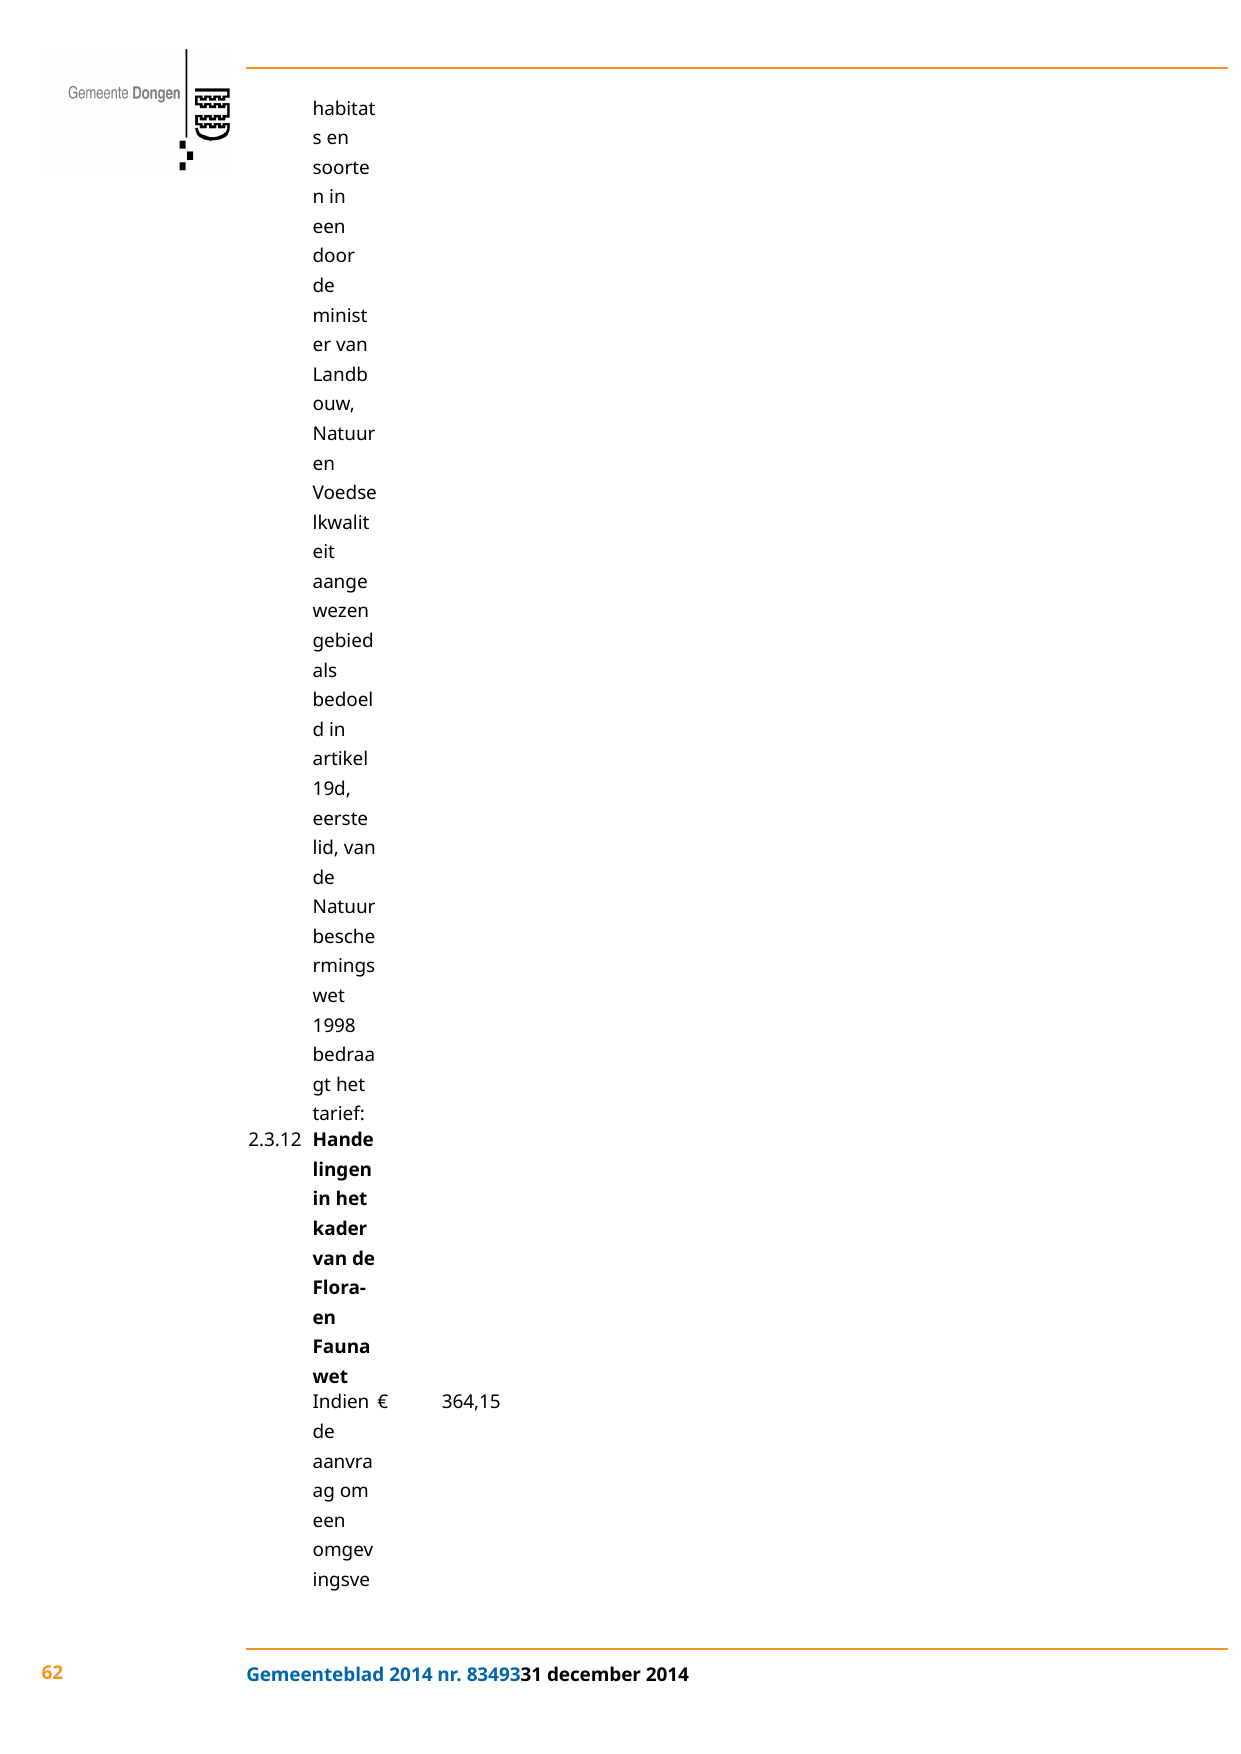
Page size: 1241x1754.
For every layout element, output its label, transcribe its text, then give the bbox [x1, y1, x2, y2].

table_cell Handelingen in het kader van de Flora- en Faunawet [313, 1126, 377, 1389]
table_cell [442, 1126, 506, 1389]
table_cell [442, 95, 506, 1126]
table_cell 2.3.12 [248, 1126, 312, 1389]
table_cell Indien de aanvraag om een omgevingsve [313, 1389, 377, 1592]
table_cell € [377, 1389, 442, 1592]
table_cell 364,15 [442, 1389, 506, 1592]
table_cell [377, 95, 442, 1126]
table_cell [248, 95, 312, 1126]
table_cell [377, 1126, 442, 1389]
table_cell habitats en soorten in een door de minister van Landbouw, Natuur en Voedselkwaliteit aangewezen gebied als bedoeld in artikel 19d, eerste lid, van de Natuurbeschermingswet 1998 bedraagt het tarief: [313, 95, 377, 1126]
picture [41, 47, 231, 172]
table_cell [248, 1389, 312, 1592]
